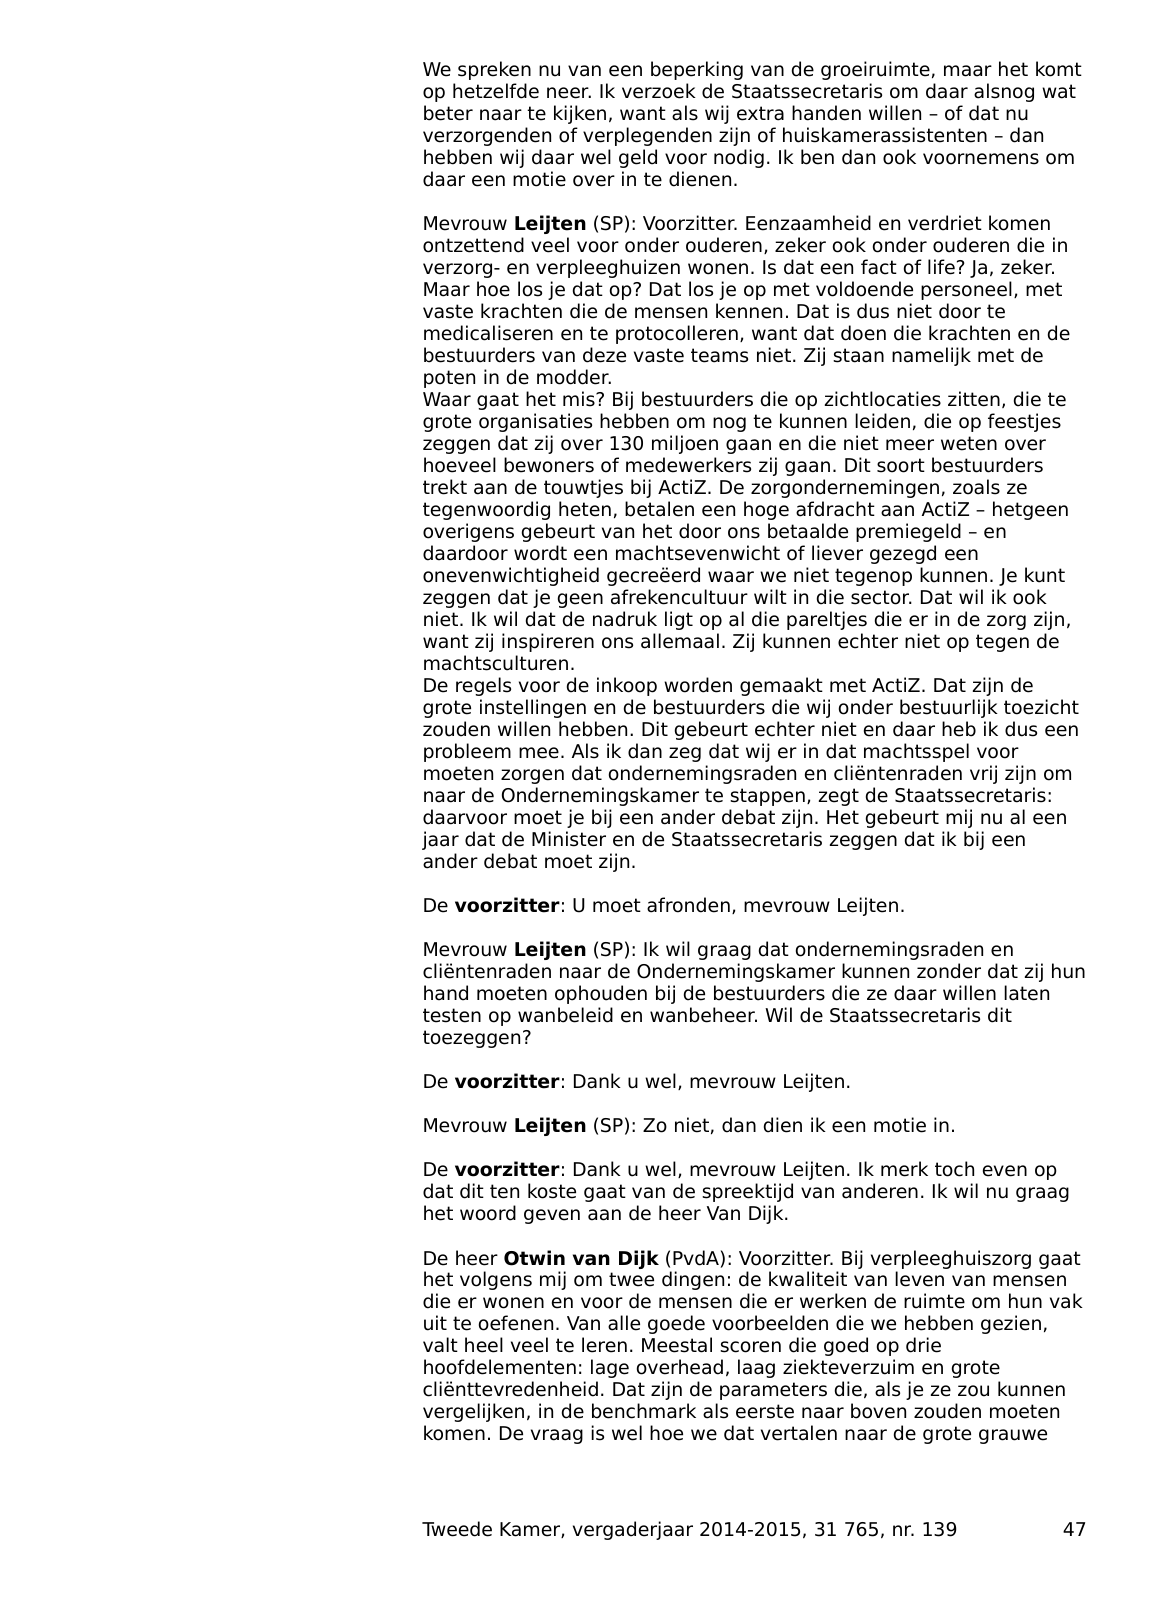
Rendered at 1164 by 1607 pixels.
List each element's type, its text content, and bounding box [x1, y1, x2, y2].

text De voorzitter: U moet afronden, mevrouw Leijten. [422, 895, 1087, 917]
text We spreken nu van een beperking van de groeiruimte, maar het komt op hetzelfde neer. Ik verzoek de Staatssecretaris om daar alsnog wat beter naar te kijken, want als wij extra handen willen – of dat nu verzorgenden of verplegenden zijn of huiskamerassistenten – dan hebben wij daar wel geld voor nodig. Ik ben dan ook voornemens om daar een motie over in te dienen. [422, 59, 1087, 191]
text De voorzitter: Dank u wel, mevrouw Leijten. [422, 1071, 1087, 1093]
text Waar gaat het mis? Bij bestuurders die op zichtlocaties zitten, die te grote organisaties hebben om nog te kunnen leiden, die op feestjes zeggen dat zij over 130 miljoen gaan en die niet meer weten over hoeveel bewoners of medewerkers zij gaan. Dit soort bestuurders trekt aan de touwtjes bij ActiZ. De zorgondernemingen, zoals ze tegenwoordig heten, betalen een hoge afdracht aan ActiZ – hetgeen overigens gebeurt van het door ons betaalde premiegeld – en daardoor wordt een machtsevenwicht of liever gezegd een onevenwichtigheid gecreëerd waar we niet tegenop kunnen. Je kunt zeggen dat je geen afrekencultuur wilt in die sector. Dat wil ik ook niet. Ik wil dat de nadruk ligt op al die pareltjes die er in de zorg zijn, want zij inspireren ons allemaal. Zij kunnen echter niet op tegen de machtsculturen. [422, 389, 1087, 675]
text De voorzitter: Dank u wel, mevrouw Leijten. Ik merk toch even op dat dit ten koste gaat van de spreektijd van anderen. Ik wil nu graag het woord geven aan de heer Van Dijk. [422, 1159, 1087, 1225]
text Mevrouw Leijten (SP): Zo niet, dan dien ik een motie in. [422, 1115, 1087, 1137]
text Mevrouw Leijten (SP): Voorzitter. Eenzaamheid en verdriet komen ontzettend veel voor onder ouderen, zeker ook onder ouderen die in verzorg- en verpleeghuizen wonen. Is dat een fact of life? Ja, zeker. Maar hoe los je dat op? Dat los je op met voldoende personeel, met vaste krachten die de mensen kennen. Dat is dus niet door te medicaliseren en te protocolleren, want dat doen die krachten en de bestuurders van deze vaste teams niet. Zij staan namelijk met de poten in de modder. [422, 213, 1087, 389]
text De regels voor de inkoop worden gemaakt met ActiZ. Dat zijn de grote instellingen en de bestuurders die wij onder bestuurlijk toezicht zouden willen hebben. Dit gebeurt echter niet en daar heb ik dus een probleem mee. Als ik dan zeg dat wij er in dat machtsspel voor moeten zorgen dat ondernemingsraden en cliëntenraden vrij zijn om naar de Ondernemingskamer te stappen, zegt de Staatssecretaris: daarvoor moet je bij een ander debat zijn. Het gebeurt mij nu al een jaar dat de Minister en de Staatssecretaris zeggen dat ik bij een ander debat moet zijn. [422, 675, 1087, 872]
text De heer Otwin van Dijk (PvdA): Voorzitter. Bij verpleeghuiszorg gaat het volgens mij om twee dingen: de kwaliteit van leven van mensen die er wonen en voor de mensen die er werken de ruimte om hun vak uit te oefenen. Van alle goede voorbeelden die we hebben gezien, valt heel veel te leren. Meestal scoren die goed op drie hoofdelementen: lage overhead, laag ziekteverzuim en grote cliënttevredenheid. Dat zijn de parameters die, als je ze zou kunnen vergelijken, in de benchmark als eerste naar boven zouden moeten komen. De vraag is wel hoe we dat vertalen naar de grote grauwe [422, 1247, 1087, 1445]
text Mevrouw Leijten (SP): Ik wil graag dat ondernemingsraden en cliëntenraden naar de Ondernemingskamer kunnen zonder dat zij hun hand moeten ophouden bij de bestuurders die ze daar willen laten testen op wanbeleid en wanbeheer. Wil de Staatssecretaris dit toezeggen? [422, 939, 1087, 1049]
